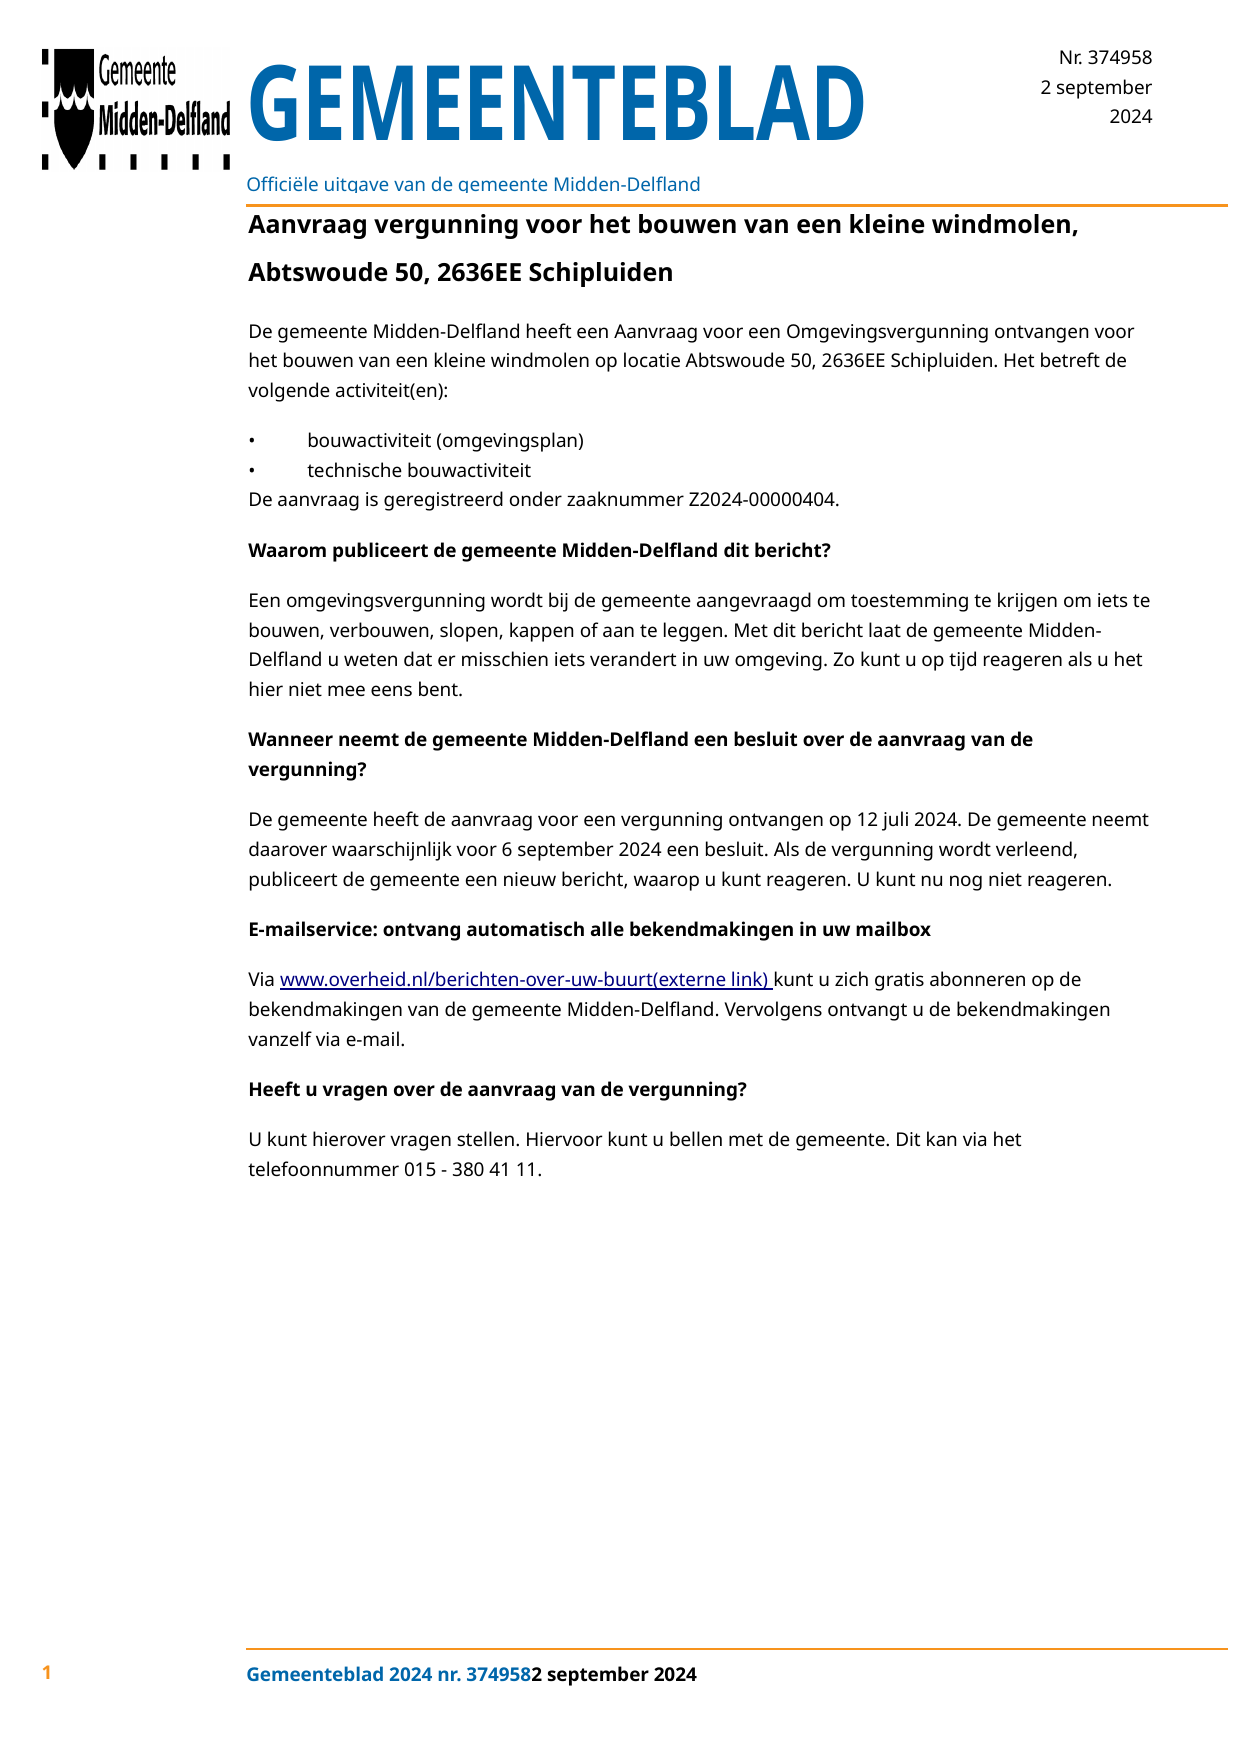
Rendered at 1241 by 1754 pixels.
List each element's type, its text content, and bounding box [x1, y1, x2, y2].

text Heeft u vragen over de aanvraag van de vergunning? [248, 1076, 1152, 1102]
text E-mailservice: ontvang automatisch alle bekendmakingen in uw mailbox [248, 916, 1152, 942]
text Via www.overheid.nl/berichten-over-uw-buurt(externe link) kunt u zich gratis abonneren op de bekendmakingen van de gemeente Midden-Delfland. Vervolgens ontvangt u de bekendmakingen vanzelf via e-mail. [248, 967, 1152, 1052]
picture [41, 47, 231, 172]
text Een omgevingsvergunning wordt bij de gemeente aangevraagd om toestemming te krijgen om iets te bouwen, verbouwen, slopen, kappen of aan te leggen. Met dit bericht laat de gemeente Midden-Delfland u weten dat er misschien iets verandert in uw omgeving. Zo kunt u op tijd reageren als u het hier niet mee eens bent. [248, 587, 1152, 702]
text De gemeente heeft de aanvraag voor een vergunning ontvangen op 12 juli 2024. De gemeente neemt daarover waarschijnlijk voor 6 september 2024 een besluit. Als de vergunning wordt verleend, publiceert de gemeente een nieuw bericht, waarop u kunt reageren. U kunt nu nog niet reageren. [248, 807, 1152, 892]
list technische bouwactiviteit [248, 457, 1152, 483]
text U kunt hierover vragen stellen. Hiervoor kunt u bellen met de gemeente. Dit kan via het telefoonnummer 015 - 380 41 11. [248, 1127, 1152, 1182]
text Aanvraag vergunning voor het bouwen van een kleine windmolen, Abtswoude 50, 2636EE Schipluiden [248, 207, 1152, 288]
list bouwactiviteit (omgevingsplan) [248, 427, 1152, 453]
text Wanneer neemt de gemeente Midden-Delfland een besluit over de aanvraag van de vergunning? [248, 727, 1152, 782]
text De gemeente Midden-Delfland heeft een Aanvraag voor een Omgevingsvergunning ontvangen voor het bouwen van een kleine windmolen op locatie Abtswoude 50, 2636EE Schipluiden. Het betreft de volgende activiteit(en): [248, 318, 1152, 403]
text Waarom publiceert de gemeente Midden-Delfland dit bericht? [248, 537, 1152, 563]
text De aanvraag is geregistreerd onder zaaknummer Z2024-00000404. [248, 487, 1152, 512]
